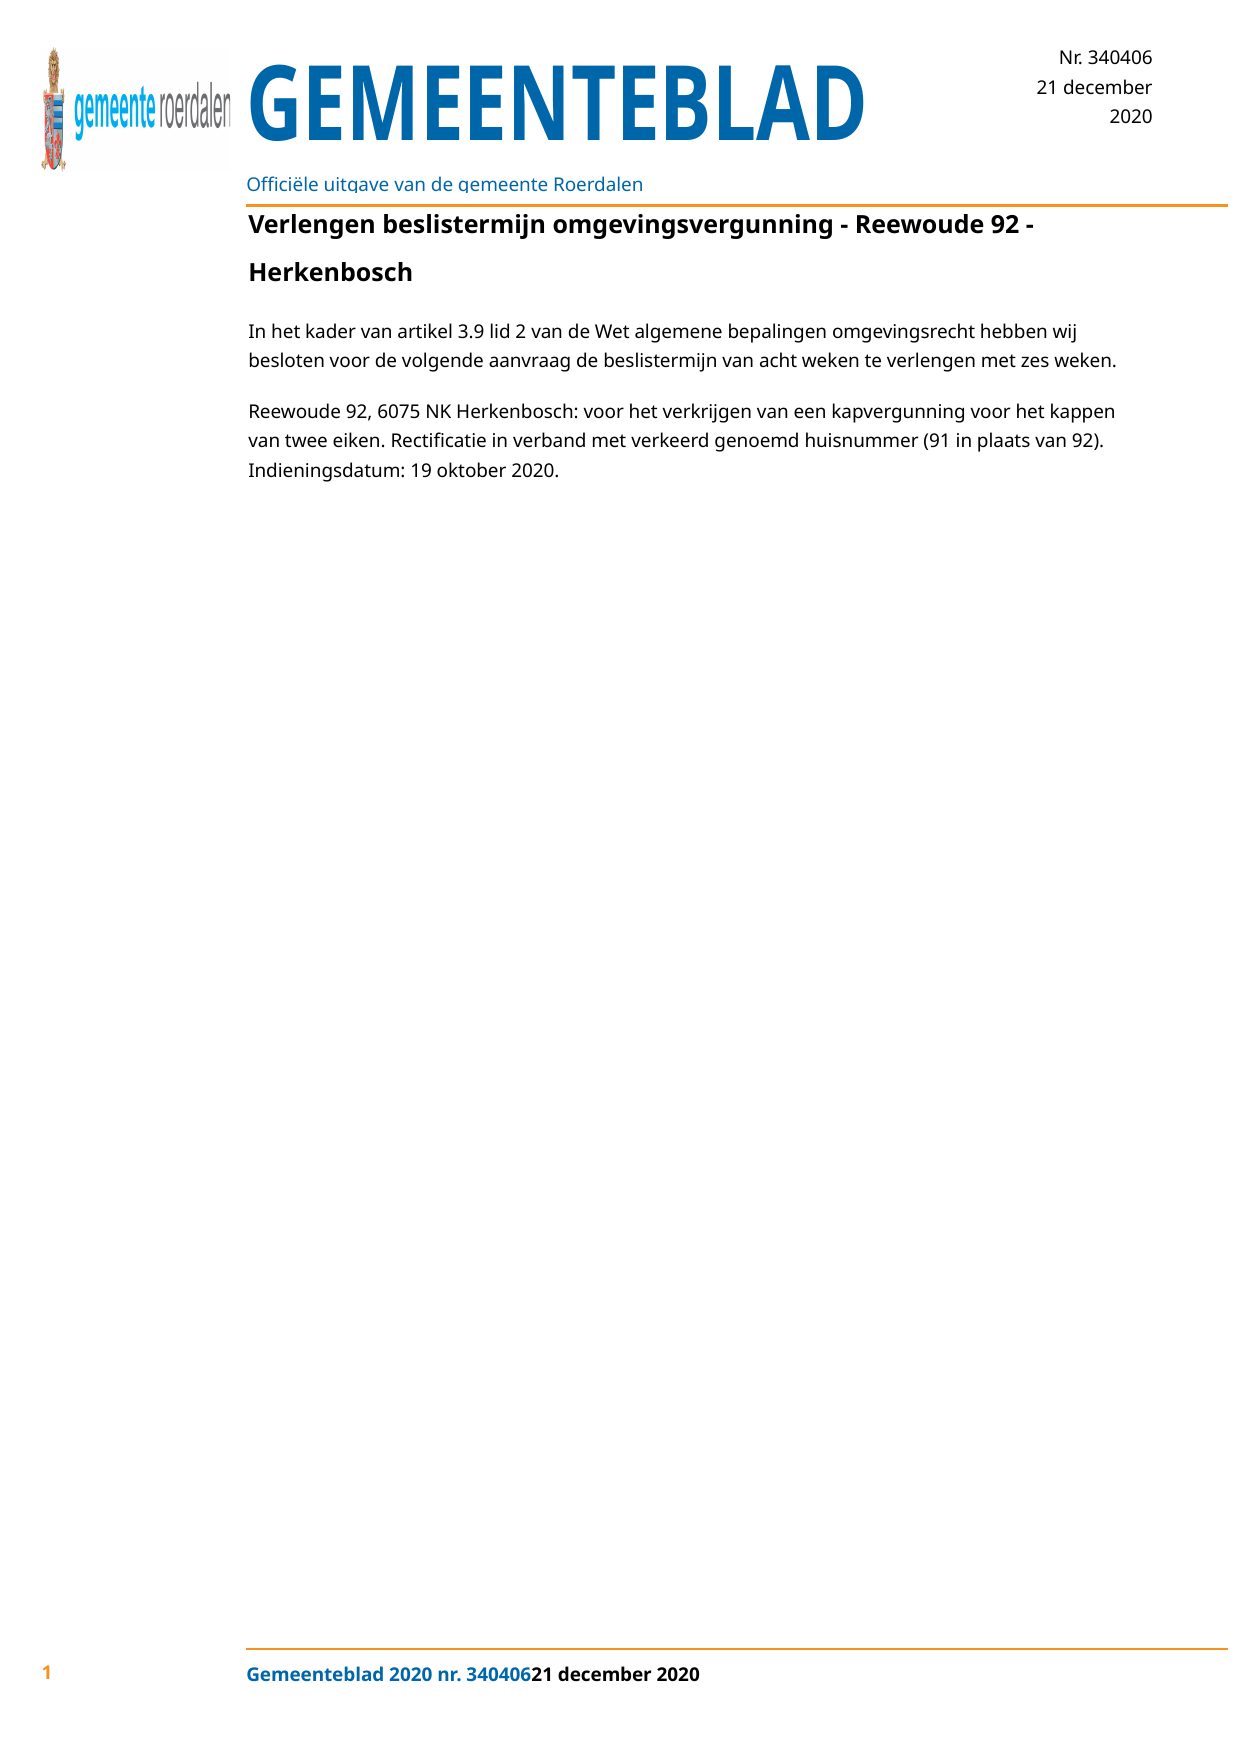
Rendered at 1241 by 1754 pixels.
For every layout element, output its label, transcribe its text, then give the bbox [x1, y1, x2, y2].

text Verlengen beslistermijn omgevingsvergunning - Reewoude 92 - Herkenbosch [248, 207, 1152, 288]
text Reewoude 92, 6075 NK Herkenbosch: voor het verkrijgen van een kapvergunning voor het kappen van twee eiken. Rectificatie in verband met verkeerd genoemd huisnummer (91 in plaats van 92). Indieningsdatum: 19 oktober 2020. [248, 398, 1152, 483]
picture [41, 47, 231, 172]
text In het kader van artikel 3.9 lid 2 van de Wet algemene bepalingen omgevingsrecht hebben wij besloten voor de volgende aanvraag de beslistermijn van acht weken te verlengen met zes weken. [248, 318, 1152, 373]
